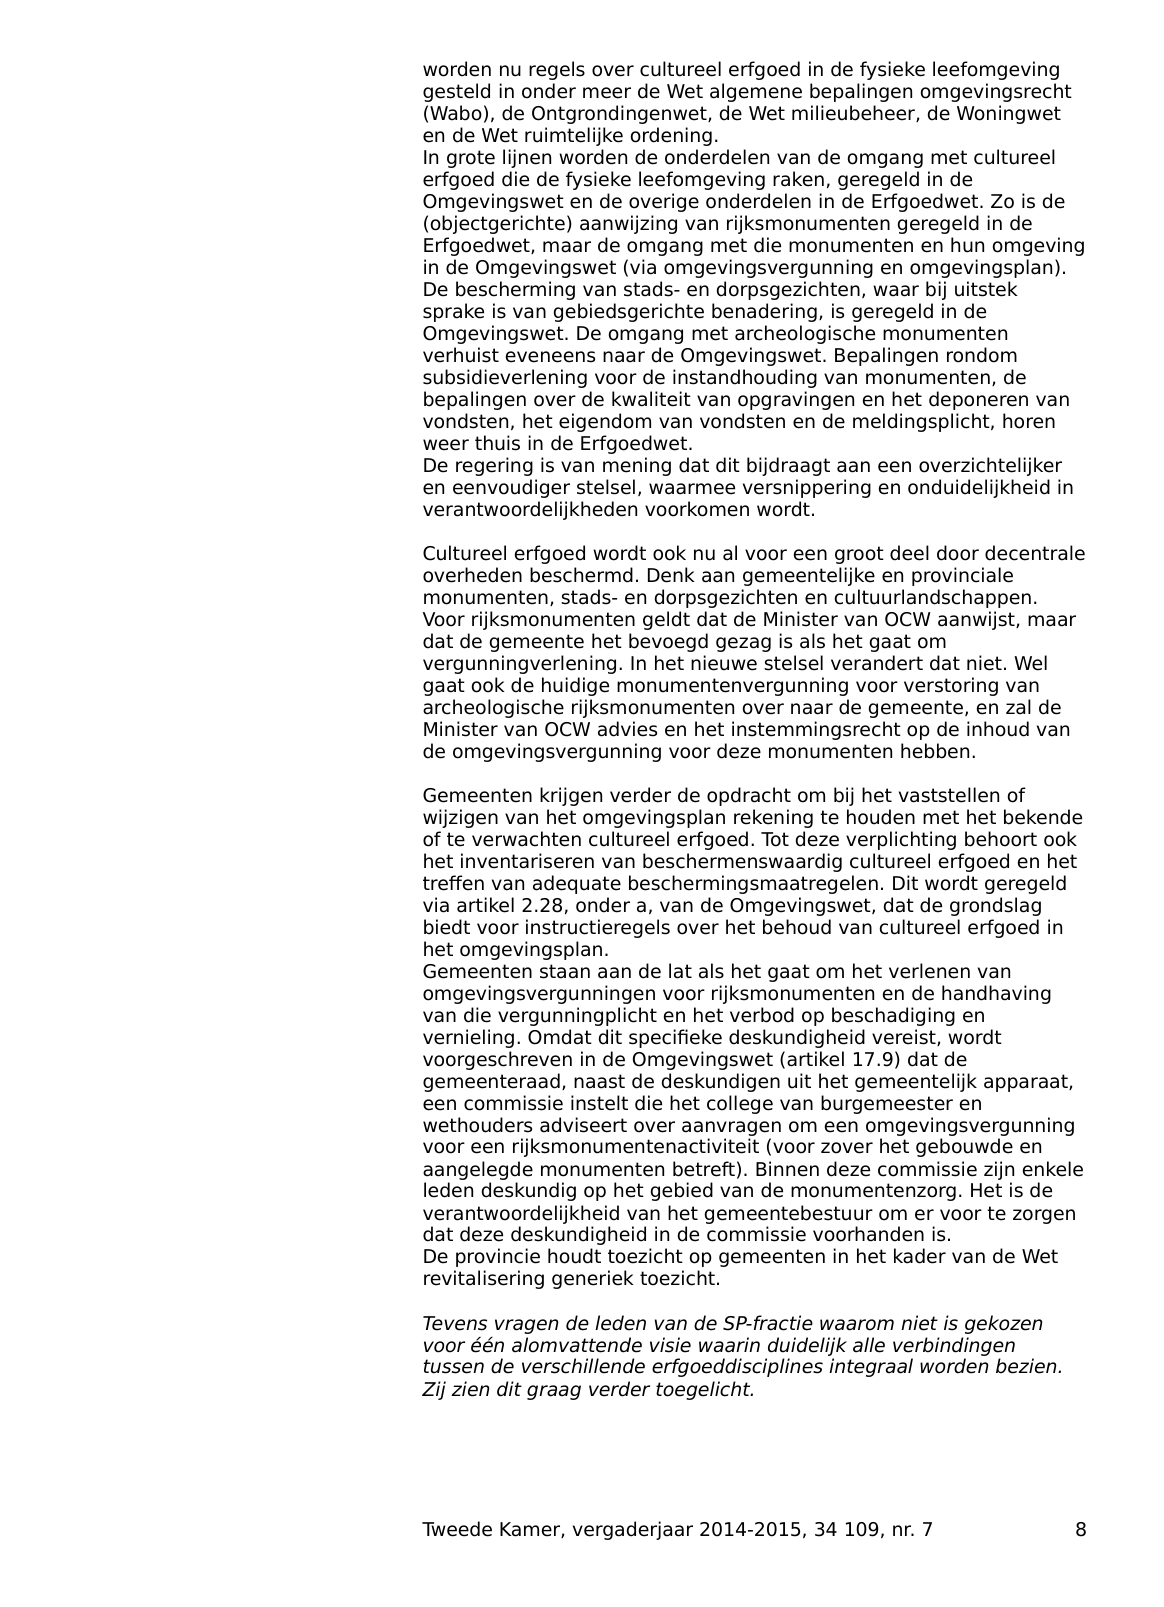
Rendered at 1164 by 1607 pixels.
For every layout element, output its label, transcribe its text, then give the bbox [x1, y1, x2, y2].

text Gemeenten krijgen verder de opdracht om bij het vaststellen of wijzigen van het omgevingsplan rekening te houden met het bekende of te verwachten cultureel erfgoed. Tot deze verplichting behoort ook het inventariseren van beschermenswaardig cultureel erfgoed en het treffen van adequate beschermingsmaatregelen. Dit wordt geregeld via artikel 2.28, onder a, van de Omgevingswet, dat de grondslag biedt voor instructieregels over het behoud van cultureel erfgoed in het omgevingsplan. [422, 785, 1087, 961]
text In grote lijnen worden de onderdelen van de omgang met cultureel erfgoed die de fysieke leefomgeving raken, geregeld in de Omgevingswet en de overige onderdelen in de Erfgoedwet. Zo is de (objectgerichte) aanwijzing van rijksmonumenten geregeld in de Erfgoedwet, maar de omgang met die monumenten en hun omgeving in de Omgevingswet (via omgevingsvergunning en omgevingsplan). De bescherming van stads- en dorpsgezichten, waar bij uitstek sprake is van gebiedsgerichte benadering, is geregeld in de Omgevingswet. De omgang met archeologische monumenten verhuist eveneens naar de Omgevingswet. Bepalingen rondom subsidieverlening voor de instandhouding van monumenten, de bepalingen over de kwaliteit van opgravingen en het deponeren van vondsten, het eigendom van vondsten en de meldingsplicht, horen weer thuis in de Erfgoedwet. [422, 147, 1087, 455]
text Gemeenten staan aan de lat als het gaat om het verlenen van omgevingsvergunningen voor rijksmonumenten en de handhaving van die vergunningplicht en het verbod op beschadiging en vernieling. Omdat dit specifieke deskundigheid vereist, wordt voorgeschreven in de Omgevingswet (artikel 17.9) dat de gemeenteraad, naast de deskundigen uit het gemeentelijk apparaat, een commissie instelt die het college van burgemeester en wethouders adviseert over aanvragen om een omgevingsvergunning voor een rijksmonumentenactiviteit (voor zover het gebouwde en aangelegde monumenten betreft). Binnen deze commissie zijn enkele leden deskundig op het gebied van de monumentenzorg. Het is de verantwoordelijkheid van het gemeentebestuur om er voor te zorgen dat deze deskundigheid in de commissie voorhanden is. [422, 961, 1087, 1246]
text De regering is van mening dat dit bijdraagt aan een overzichtelijker en eenvoudiger stelsel, waarmee versnippering en onduidelijkheid in verantwoordelijkheden voorkomen wordt. [422, 455, 1087, 521]
text De provincie houdt toezicht op gemeenten in het kader van de Wet revitalisering generiek toezicht. [422, 1246, 1087, 1290]
text Tevens vragen de leden van de SP-fractie waarom niet is gekozen voor één alomvattende visie waarin duidelijk alle verbindingen tussen de verschillende erfgoeddisciplines integraal worden bezien. Zij zien dit graag verder toegelicht. [422, 1312, 1087, 1400]
text worden nu regels over cultureel erfgoed in de fysieke leefomgeving gesteld in onder meer de Wet algemene bepalingen omgevingsrecht (Wabo), de Ontgrondingenwet, de Wet milieubeheer, de Woningwet en de Wet ruimtelijke ordening. [422, 59, 1087, 147]
text Cultureel erfgoed wordt ook nu al voor een groot deel door decentrale overheden beschermd. Denk aan gemeentelijke en provinciale monumenten, stads- en dorpsgezichten en cultuurlandschappen. Voor rijksmonumenten geldt dat de Minister van OCW aanwijst, maar dat de gemeente het bevoegd gezag is als het gaat om vergunningverlening. In het nieuwe stelsel verandert dat niet. Wel gaat ook de huidige monumentenvergunning voor verstoring van archeologische rijksmonumenten over naar de gemeente, en zal de Minister van OCW advies en het instemmingsrecht op de inhoud van de omgevingsvergunning voor deze monumenten hebben. [422, 543, 1087, 763]
